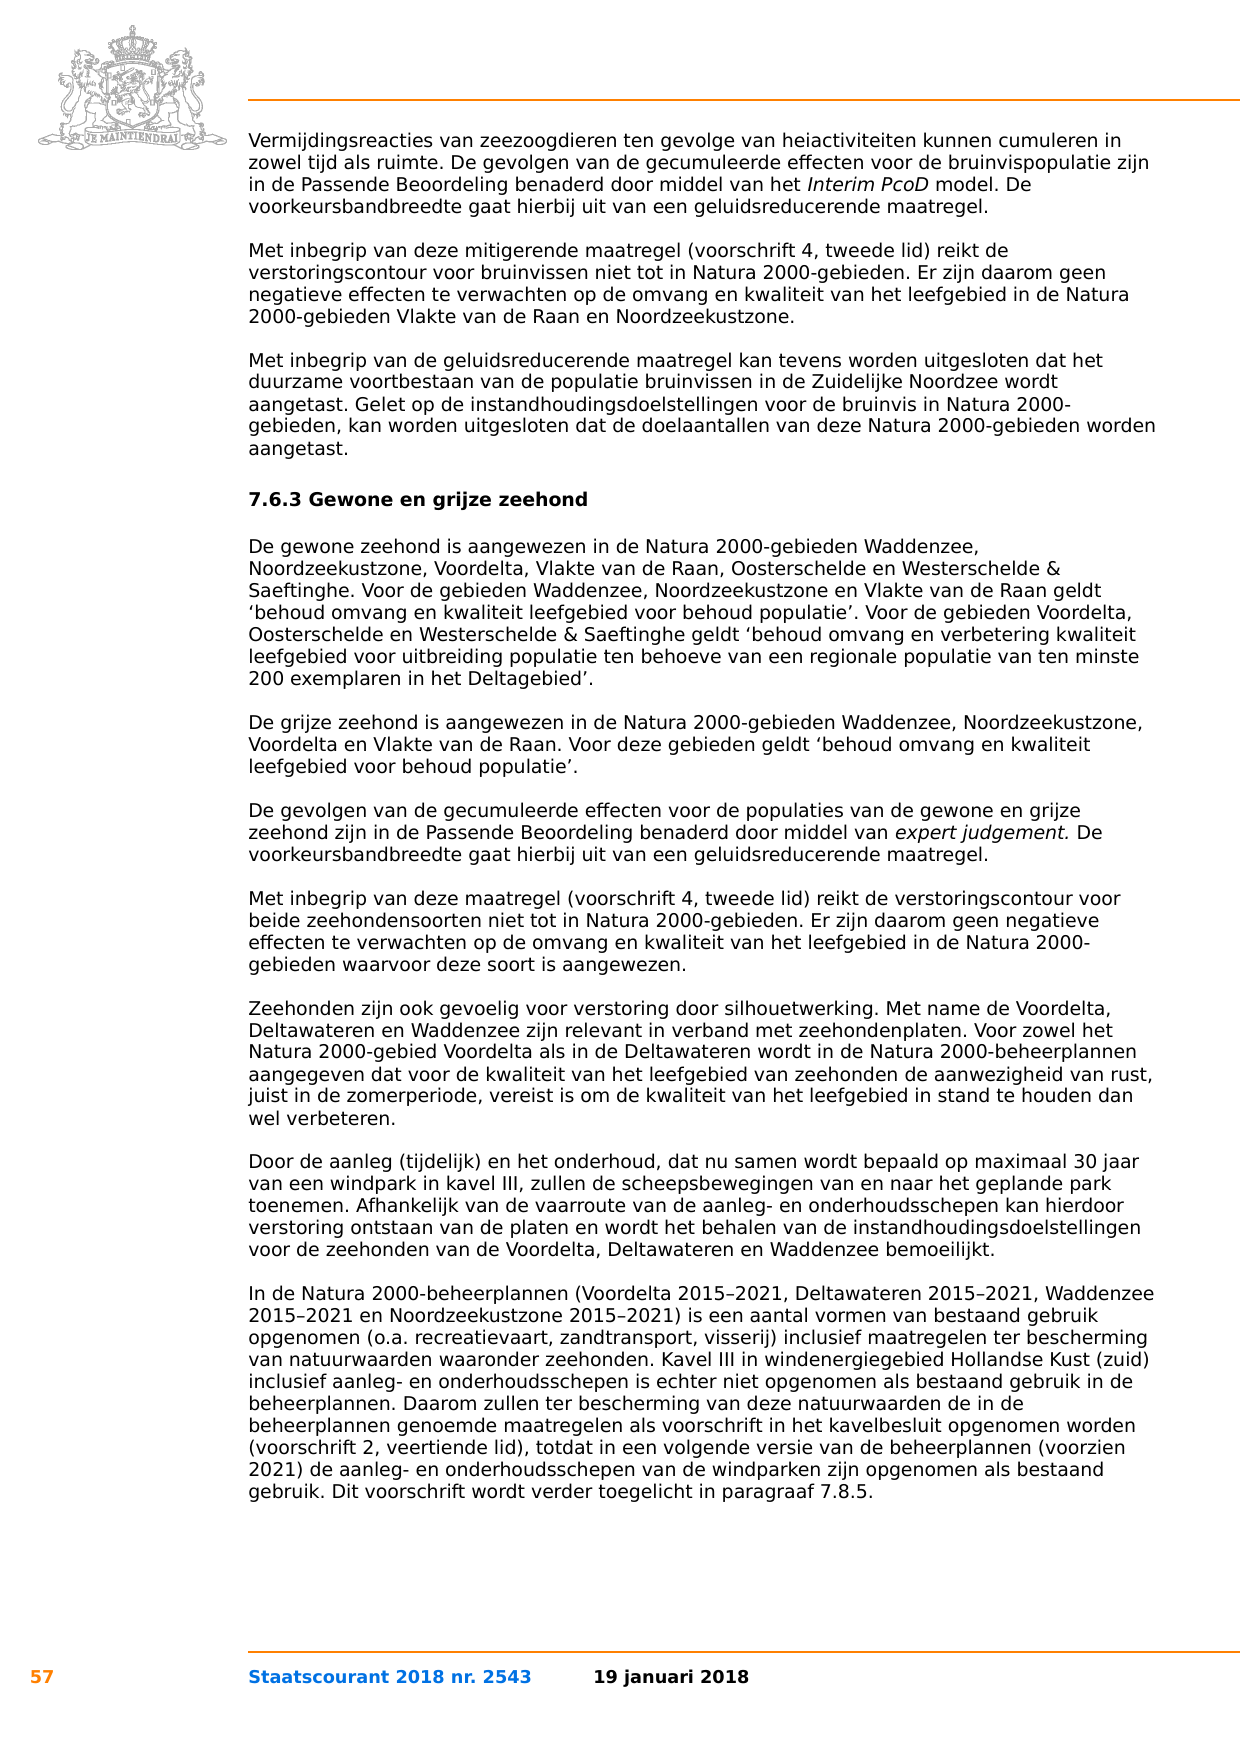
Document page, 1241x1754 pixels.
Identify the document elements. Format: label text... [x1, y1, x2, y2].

text Met inbegrip van deze mitigerende maatregel (voorschrift 4, tweede lid) reikt de verstoringscontour voor bruinvissen niet tot in Natura 2000-gebieden. Er zijn daarom geen negatieve effecten te verwachten op de omvang en kwaliteit van het leefgebied in de Natura 2000-gebieden Vlakte van de Raan en Noordzeekustzone. [248, 240, 1163, 328]
text Vermijdingsreacties van zeezoogdieren ten gevolge van heiactiviteiten kunnen cumuleren in zowel tijd als ruimte. De gevolgen van de gecumuleerde effecten voor de bruinvispopulatie zijn in de Passende Beoordeling benaderd door middel van het Interim PcoD model. De voorkeursbandbreedte gaat hierbij uit van een geluidsreducerende maatregel. [248, 130, 1163, 218]
text Met inbegrip van deze maatregel (voorschrift 4, tweede lid) reikt de verstoringscontour voor beide zeehondensoorten niet tot in Natura 2000-gebieden. Er zijn daarom geen negatieve effecten te verwachten op de omvang en kwaliteit van het leefgebied in de Natura 2000-gebieden waarvoor deze soort is aangewezen. [248, 888, 1163, 976]
text De gewone zeehond is aangewezen in de Natura 2000-gebieden Waddenzee, Noordzeekustzone, Voordelta, Vlakte van de Raan, Oosterschelde en Westerschelde & Saeftinghe. Voor de gebieden Waddenzee, Noordzeekustzone en Vlakte van de Raan geldt ‘behoud omvang en kwaliteit leefgebied voor behoud populatie’. Voor de gebieden Voordelta, Oosterschelde en Westerschelde & Saeftinghe geldt ‘behoud omvang en verbetering kwaliteit leefgebied voor uitbreiding populatie ten behoeve van een regionale populatie van ten minste 200 exemplaren in het Deltagebied’. [248, 536, 1163, 690]
text De grijze zeehond is aangewezen in de Natura 2000-gebieden Waddenzee, Noordzeekustzone, Voordelta en Vlakte van de Raan. Voor deze gebieden geldt ‘behoud omvang en kwaliteit leefgebied voor behoud populatie’. [248, 712, 1163, 778]
text Zeehonden zijn ook gevoelig voor verstoring door silhouetwerking. Met name de Voordelta, Deltawateren en Waddenzee zijn relevant in verband met zeehondenplaten. Voor zowel het Natura 2000-gebied Voordelta als in de Deltawateren wordt in de Natura 2000-beheerplannen aangegeven dat voor de kwaliteit van het leefgebied van zeehonden de aanwezigheid van rust, juist in de zomerperiode, vereist is om de kwaliteit van het leefgebied in stand te houden dan wel verbeteren. [248, 997, 1163, 1129]
text Door de aanleg (tijdelijk) en het onderhoud, dat nu samen wordt bepaald op maximaal 30 jaar van een windpark in kavel III, zullen de scheepsbewegingen van en naar het geplande park toenemen. Afhankelijk van de vaarroute van de aanleg- en onderhoudsschepen kan hierdoor verstoring ontstaan van de platen en wordt het behalen van de instandhoudingsdoelstellingen voor de zeehonden van de Voordelta, Deltawateren en Waddenzee bemoeilijkt. [248, 1151, 1163, 1261]
subtitle 7.6.3 Gewone en grijze zeehond [248, 489, 1163, 511]
text De gevolgen van de gecumuleerde effecten voor de populaties van de gewone en grijze zeehond zijn in de Passende Beoordeling benaderd door middel van expert judgement. De voorkeursbandbreedte gaat hierbij uit van een geluidsreducerende maatregel. [248, 800, 1163, 866]
text Met inbegrip van de geluidsreducerende maatregel kan tevens worden uitgesloten dat het duurzame voortbestaan van de populatie bruinvissen in de Zuidelijke Noordzee wordt aangetast. Gelet op de instandhoudingsdoelstellingen voor de bruinvis in Natura 2000-gebieden, kan worden uitgesloten dat de doelaantallen van deze Natura 2000-gebieden worden aangetast. [248, 349, 1163, 459]
picture [38, 25, 227, 150]
text In de Natura 2000-beheerplannen (Voordelta 2015–2021, Deltawateren 2015–2021, Waddenzee 2015–2021 en Noordzeekustzone 2015–2021) is een aantal vormen van bestaand gebruik opgenomen (o.a. recreatievaart, zandtransport, visserij) inclusief maatregelen ter bescherming van natuurwaarden waaronder zeehonden. Kavel III in windenergiegebied Hollandse Kust (zuid) inclusief aanleg- en onderhoudsschepen is echter niet opgenomen als bestaand gebruik in de beheerplannen. Daarom zullen ter bescherming van deze natuurwaarden de in de beheerplannen genoemde maatregelen als voorschrift in het kavelbesluit opgenomen worden (voorschrift 2, veertiende lid), totdat in een volgende versie van de beheerplannen (voorzien 2021) de aanleg- en onderhoudsschepen van de windparken zijn opgenomen als bestaand gebruik. Dit voorschrift wordt verder toegelicht in paragraaf 7.8.5. [248, 1283, 1163, 1503]
